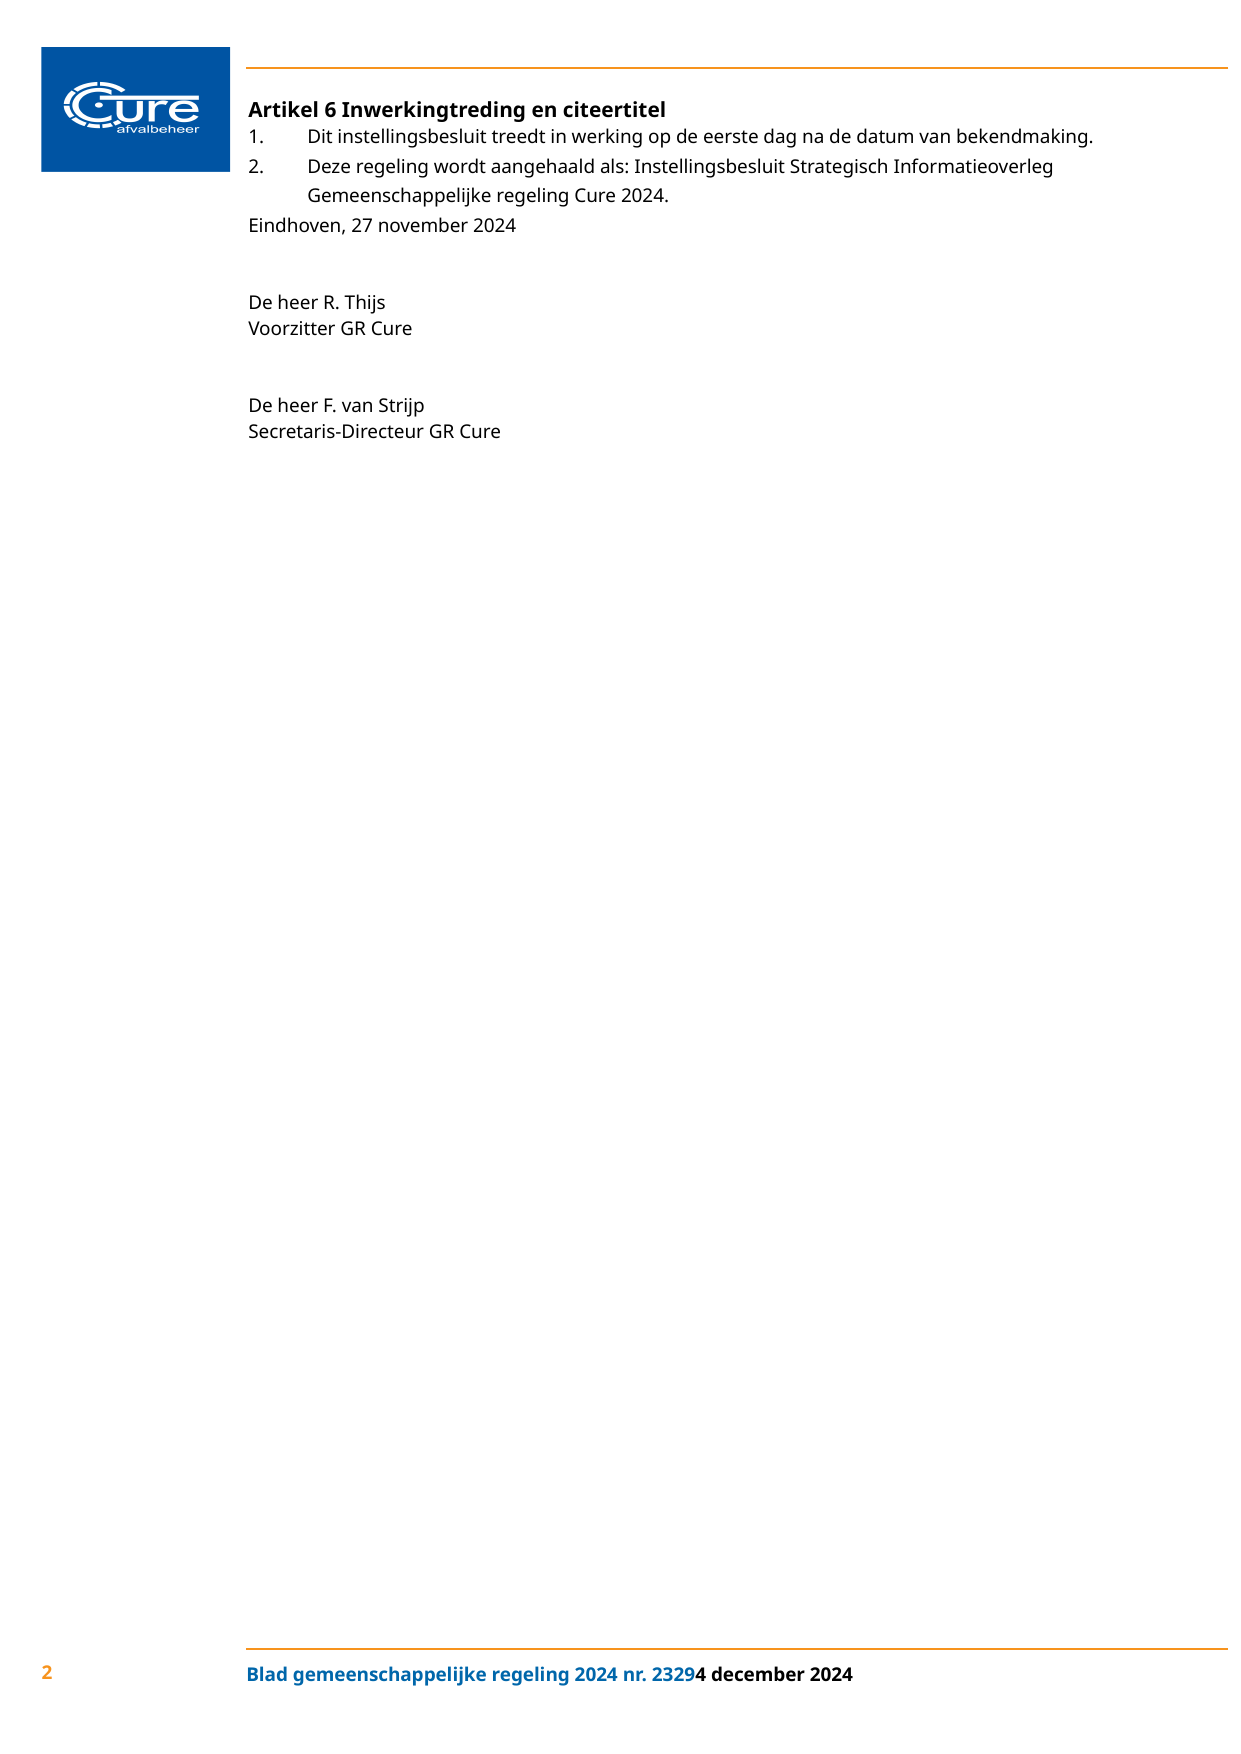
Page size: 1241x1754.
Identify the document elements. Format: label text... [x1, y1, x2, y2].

text Eindhoven, 27 november 2024 [248, 212, 1152, 238]
text Secretaris-Directeur GR Cure [248, 418, 1152, 443]
picture [41, 47, 231, 172]
text Artikel 6 Inwerkingtreding en citeertitel [248, 95, 1152, 123]
list Dit instellingsbesluit treedt in werking op de eerste dag na de datum van bekendmaking. [248, 123, 1152, 149]
text Voorzitter GR Cure [248, 315, 1152, 341]
list Deze regeling wordt aangehaald als: Instellingsbesluit Strategisch Informatieoverleg Gemeenschappelijke regeling Cure 2024. [248, 153, 1152, 208]
text De heer F. van Strijp [248, 392, 1152, 418]
text De heer R. Thijs [248, 289, 1152, 315]
